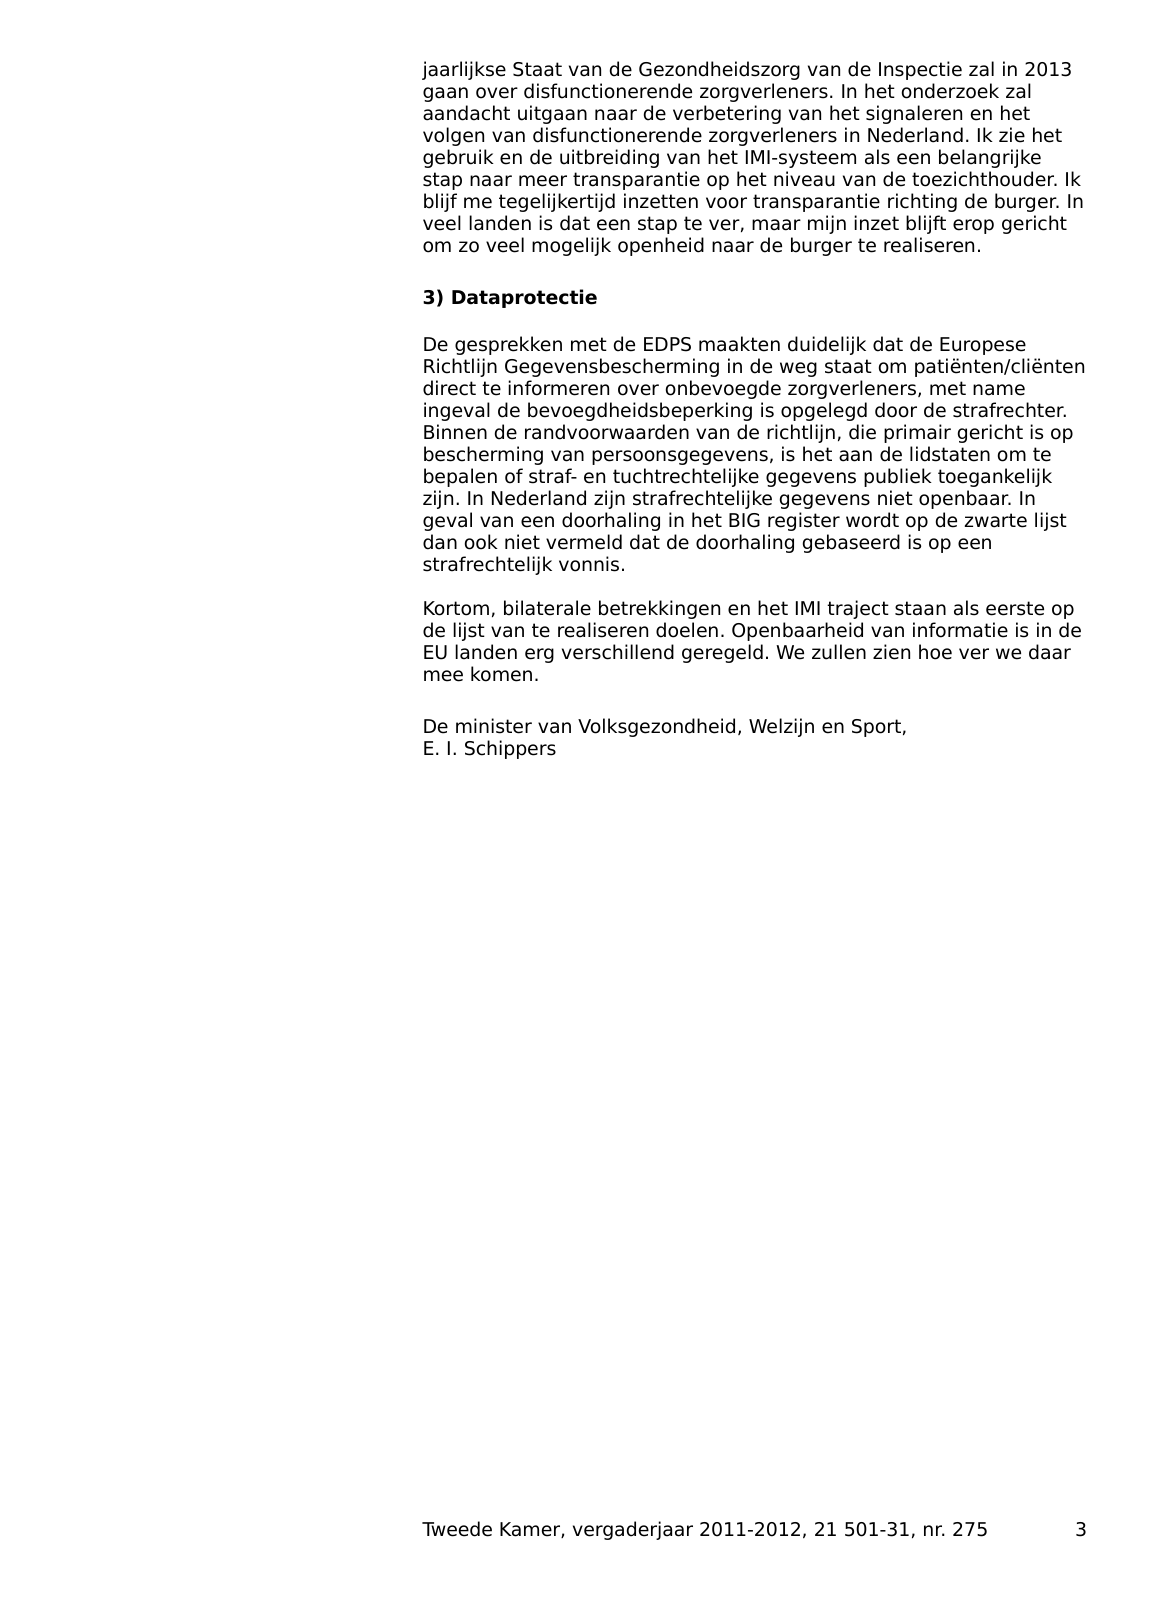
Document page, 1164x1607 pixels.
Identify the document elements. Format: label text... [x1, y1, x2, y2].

text De minister van Volksgezondheid, Welzijn en Sport, E. I. Schippers [422, 716, 1087, 760]
text De gesprekken met de EDPS maakten duidelijk dat de Europese Richtlijn Gegevensbescherming in de weg staat om patiënten/cliënten direct te informeren over onbevoegde zorgverleners, met name ingeval de bevoegdheidsbeperking is opgelegd door de strafrechter. Binnen de randvoorwaarden van de richtlijn, die primair gericht is op bescherming van persoonsgegevens, is het aan de lidstaten om te bepalen of straf- en tuchtrechtelijke gegevens publiek toegankelijk zijn. In Nederland zijn strafrechtelijke gegevens niet openbaar. In geval van een doorhaling in het BIG register wordt op de zwarte lijst dan ook niet vermeld dat de doorhaling gebaseerd is op een strafrechtelijk vonnis. [422, 334, 1087, 576]
subtitle 3) Dataprotectie [422, 287, 1087, 309]
text Kortom, bilaterale betrekkingen en het IMI traject staan als eerste op de lijst van te realiseren doelen. Openbaarheid van informatie is in de EU landen erg verschillend geregeld. We zullen zien hoe ver we daar mee komen. [422, 598, 1087, 686]
text jaarlijkse Staat van de Gezondheidszorg van de Inspectie zal in 2013 gaan over disfunctionerende zorgverleners. In het onderzoek zal aandacht uitgaan naar de verbetering van het signaleren en het volgen van disfunctionerende zorgverleners in Nederland. Ik zie het gebruik en de uitbreiding van het IMI-systeem als een belangrijke stap naar meer transparantie op het niveau van de toezichthouder. Ik blijf me tegelijkertijd inzetten voor transparantie richting de burger. In veel landen is dat een stap te ver, maar mijn inzet blijft erop gericht om zo veel mogelijk openheid naar de burger te realiseren. [422, 59, 1087, 257]
